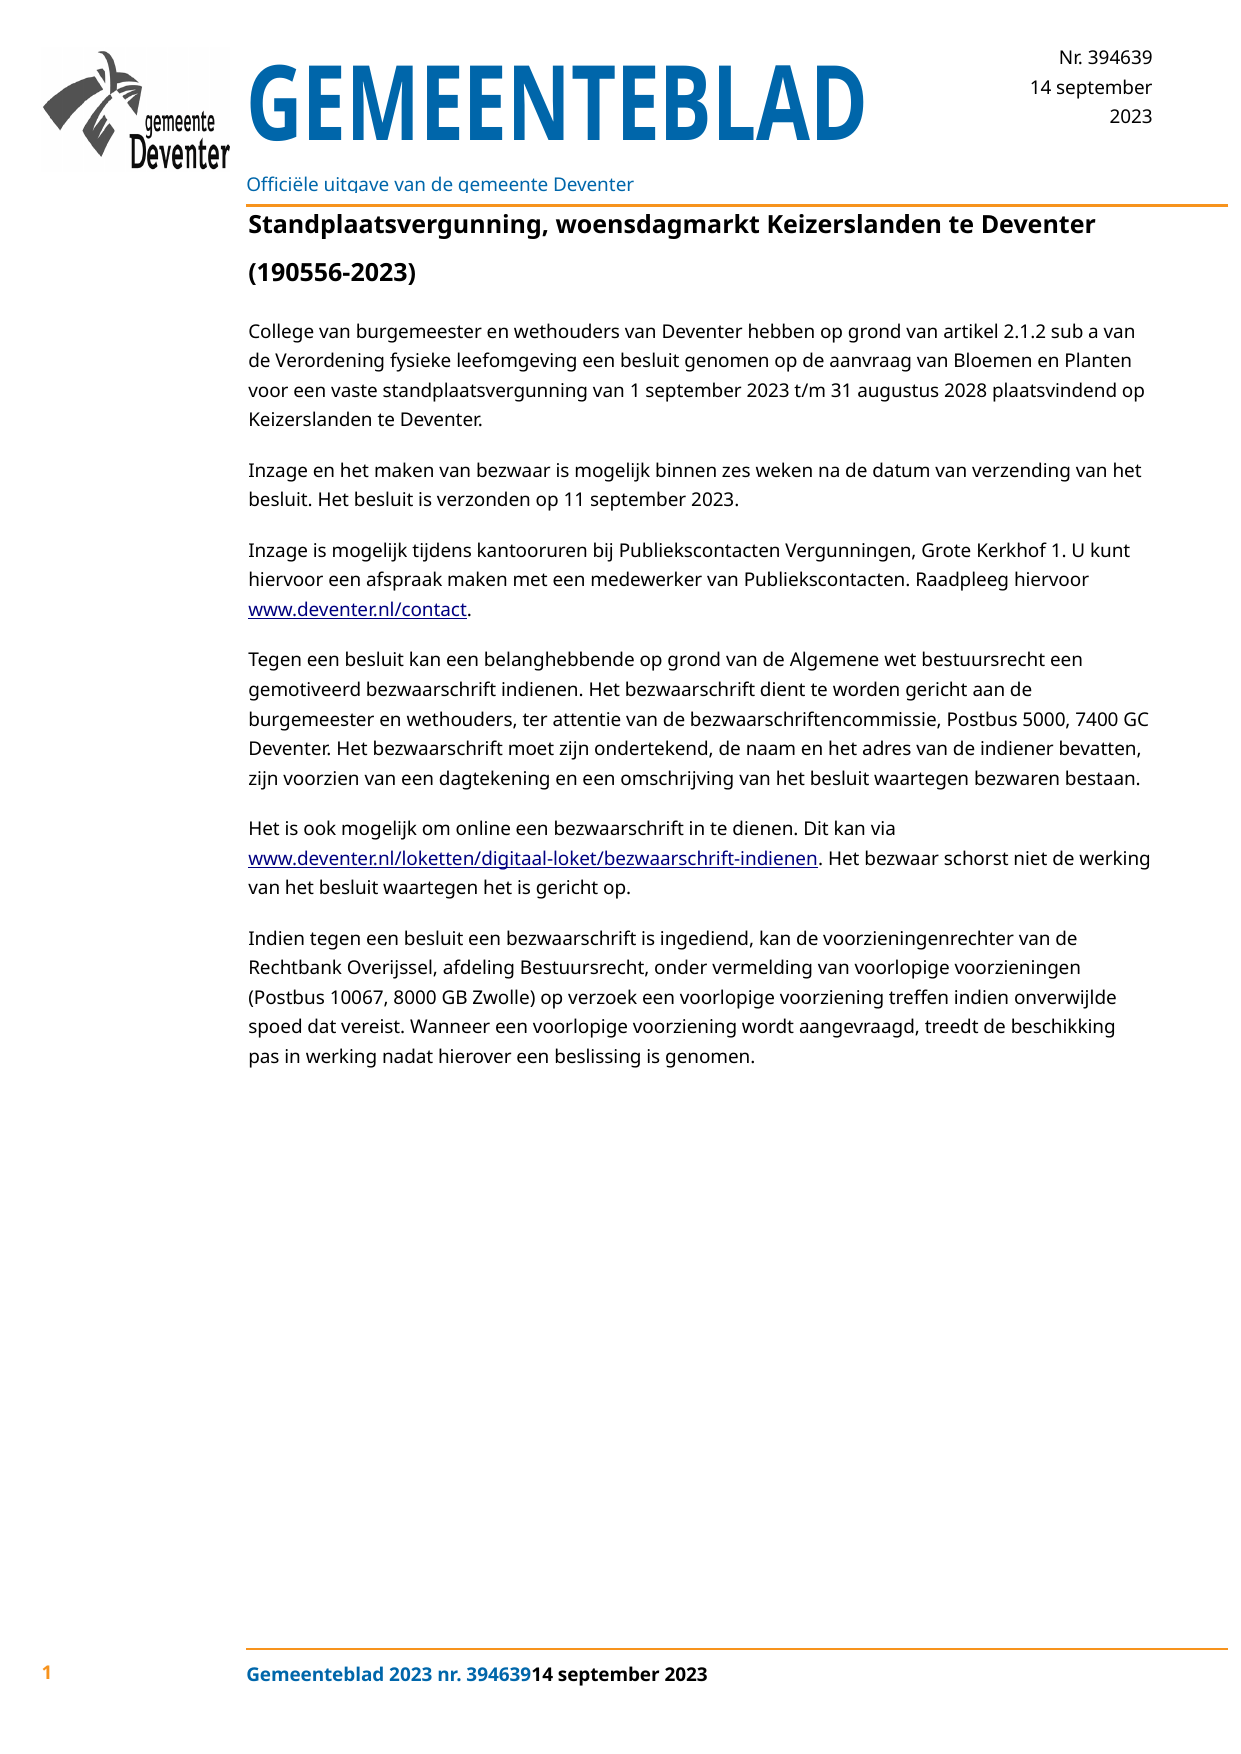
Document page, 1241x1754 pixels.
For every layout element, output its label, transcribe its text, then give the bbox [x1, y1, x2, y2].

text College van burgemeester en wethouders van Deventer hebben op grond van artikel 2.1.2 sub a van de Verordening fysieke leefomgeving een besluit genomen op de aanvraag van Bloemen en Planten voor een vaste standplaatsvergunning van 1 september 2023 t/m 31 augustus 2028 plaatsvindend op Keizerslanden te Deventer. [248, 318, 1152, 432]
text Tegen een besluit kan een belanghebbende op grond van de Algemene wet bestuursrecht een gemotiveerd bezwaarschrift indienen. Het bezwaarschrift dient te worden gericht aan de burgemeester en wethouders, ter attentie van de bezwaarschriftencommissie, Postbus 5000, 7400 GC Deventer. Het bezwaarschrift moet zijn ondertekend, de naam en het adres van de indiener bevatten, zijn voorzien van een dagtekening en een omschrijving van het besluit waartegen bezwaren bestaan. [248, 647, 1152, 791]
text Inzage is mogelijk tijdens kantooruren bij Publiekscontacten Vergunningen, Grote Kerkhof 1. U kunt hiervoor een afspraak maken met een medewerker van Publiekscontacten. Raadpleeg hiervoor www.deventer.nl/contact. [248, 537, 1152, 622]
text Inzage en het maken van bezwaar is mogelijk binnen zes weken na de datum van verzending van het besluit. Het besluit is verzonden op 11 september 2023. [248, 457, 1152, 512]
text Het is ook mogelijk om online een bezwaarschrift in te dienen. Dit kan via www.deventer.nl/loketten/digitaal-loket/bezwaarschrift-indienen. Het bezwaar schorst niet de werking van het besluit waartegen het is gericht op. [248, 815, 1152, 900]
text Standplaatsvergunning, woensdagmarkt Keizerslanden te Deventer (190556-2023) [248, 207, 1152, 288]
picture [41, 47, 231, 172]
text Indien tegen een besluit een bezwaarschrift is ingediend, kan de voorzieningenrechter van de Rechtbank Overijssel, afdeling Bestuursrecht, onder vermelding van voorlopige voorzieningen (Postbus 10067, 8000 GB Zwolle) op verzoek een voorlopige voorziening treffen indien onverwijlde spoed dat vereist. Wanneer een voorlopige voorziening wordt aangevraagd, treedt de beschikking pas in werking nadat hierover een beslissing is genomen. [248, 925, 1152, 1069]
